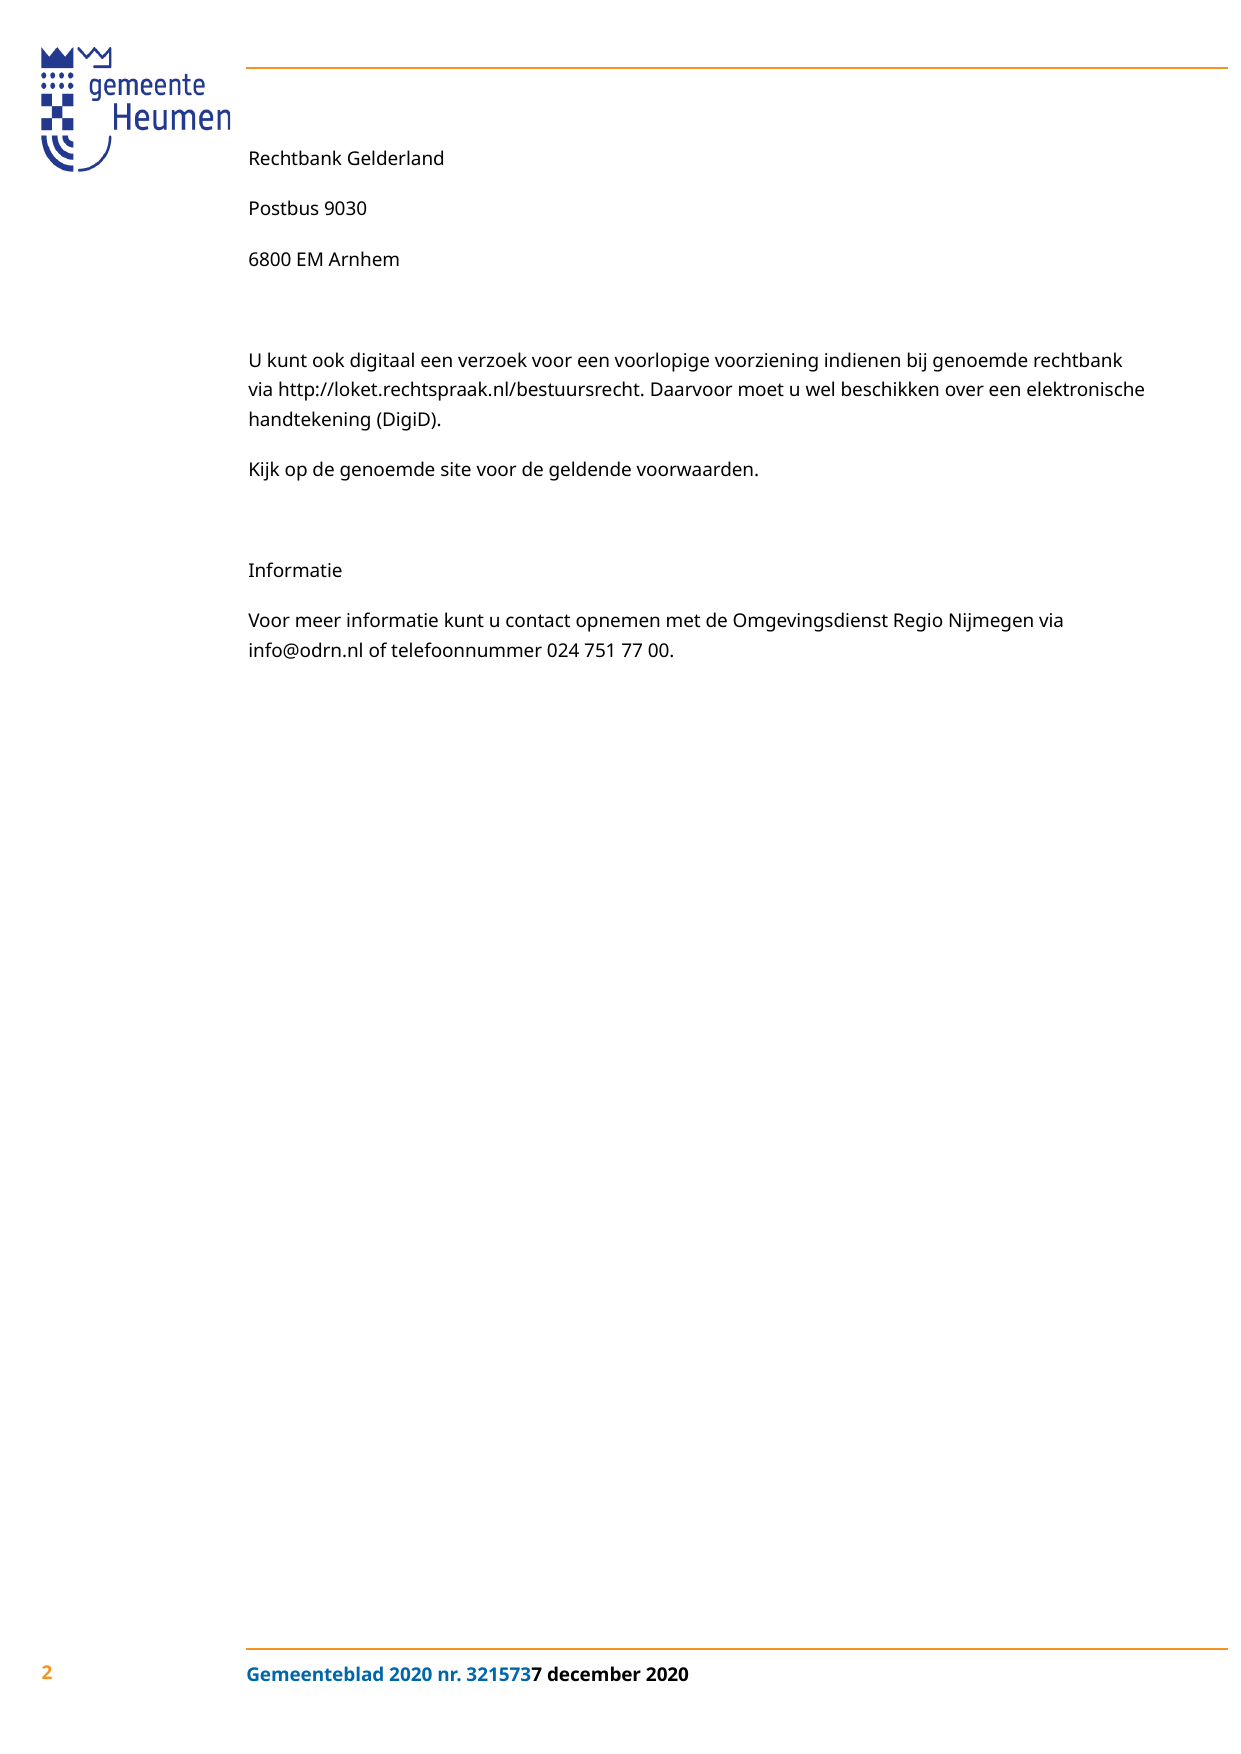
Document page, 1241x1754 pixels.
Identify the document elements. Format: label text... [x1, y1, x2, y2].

text 6800 EM Arnhem [248, 246, 1152, 272]
text Postbus 9030 [248, 196, 1152, 221]
text Rechtbank Gelderland [248, 145, 1152, 171]
text Informatie [248, 557, 1152, 583]
picture [41, 47, 231, 172]
text Kijk op de genoemde site voor de geldende voorwaarden. [248, 456, 1152, 482]
text Voor meer informatie kunt u contact opnemen met de Omgevingsdienst Regio Nijmegen via info@odrn.nl of telefoonnummer 024 751 77 00. [248, 608, 1152, 663]
text U kunt ook digitaal een verzoek voor een voorlopige voorziening indienen bij genoemde rechtbank via http://loket.rechtspraak.nl/bestuursrecht. Daarvoor moet u wel beschikken over een elektronische handtekening (DigiD). [248, 347, 1152, 432]
